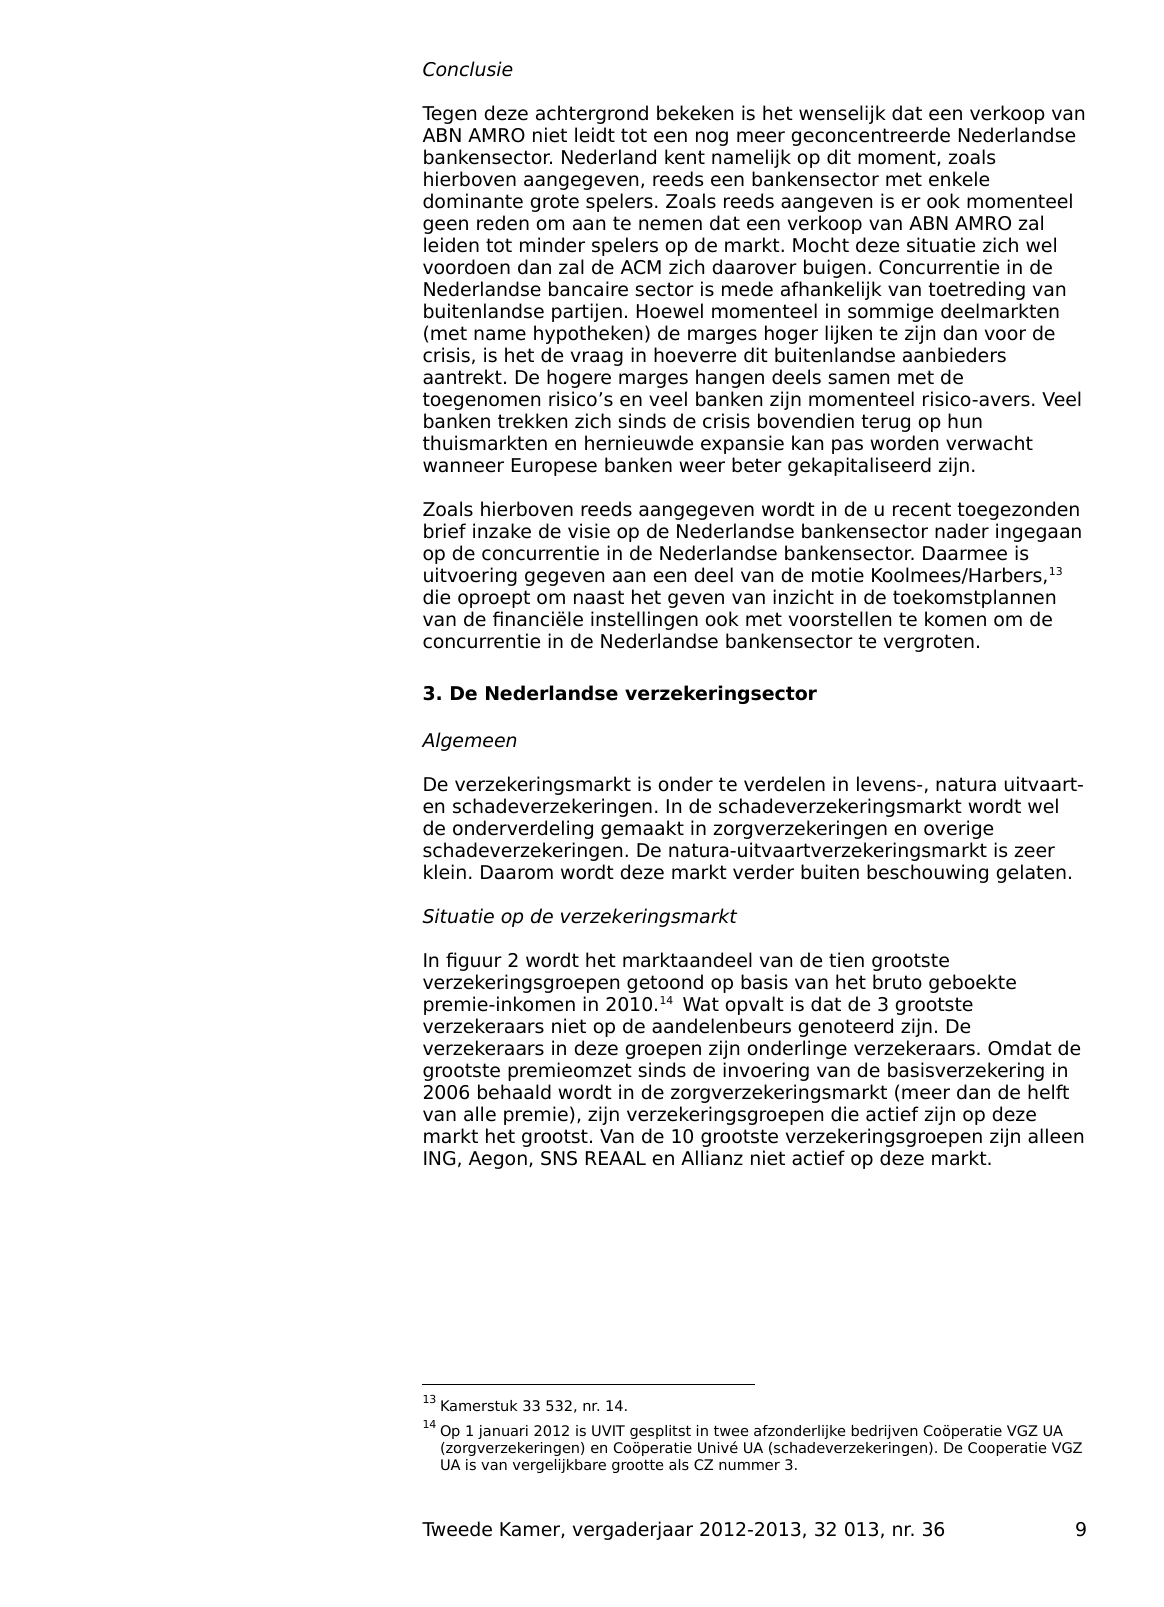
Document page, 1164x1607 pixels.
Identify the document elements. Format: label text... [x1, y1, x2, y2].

subtitle Algemeen [422, 730, 1087, 752]
text De verzekeringsmarkt is onder te verdelen in levens-, natura uitvaart- en schadeverzekeringen. In de schadeverzekeringsmarkt wordt wel de onderverdeling gemaakt in zorgverzekeringen en overige schadeverzekeringen. De natura-uitvaartverzekeringsmarkt is zeer klein. Daarom wordt deze markt verder buiten beschouwing gelaten. [422, 774, 1087, 884]
text Kamerstuk 33 532, nr. 14. [422, 1393, 1087, 1416]
subtitle Situatie op de verzekeringsmarkt [422, 906, 1087, 928]
subtitle 3. De Nederlandse verzekeringsector [422, 683, 1087, 705]
subtitle Conclusie [422, 59, 1087, 81]
text Op 1 januari 2012 is UVIT gesplitst in twee afzonderlijke bedrijven Coöperatie VGZ UA (zorgverzekeringen) en Coöperatie Univé UA (schadeverzekeringen). De Cooperatie VGZ UA is van vergelijkbare grootte als CZ nummer 3. [422, 1418, 1087, 1474]
text Zoals hierboven reeds aangegeven wordt in de u recent toegezonden brief inzake de visie op de Nederlandse bankensector nader ingegaan op de concurrentie in de Nederlandse bankensector. Daarmee is uitvoering gegeven aan een deel van de motie Koolmees/Harbers, die oproept om naast het geven van inzicht in de toekomstplannen van de financiële instellingen ook met voorstellen te komen om de concurrentie in de Nederlandse bankensector te vergroten. [422, 499, 1087, 653]
text In figuur 2 wordt het marktaandeel van de tien grootste verzekeringsgroepen getoond op basis van het bruto geboekte premie-inkomen in 2010. Wat opvalt is dat de 3 grootste verzekeraars niet op de aandelenbeurs genoteerd zijn. De verzekeraars in deze groepen zijn onderlinge verzekeraars. Omdat de grootste premieomzet sinds de invoering van de basisverzekering in 2006 behaald wordt in de zorgverzekeringsmarkt (meer dan de helft van alle premie), zijn verzekeringsgroepen die actief zijn op deze markt het grootst. Van de 10 grootste verzekeringsgroepen zijn alleen ING, Aegon, SNS REAAL en Allianz niet actief op deze markt. [422, 950, 1087, 1170]
text Tegen deze achtergrond bekeken is het wenselijk dat een verkoop van ABN AMRO niet leidt tot een nog meer geconcentreerde Nederlandse bankensector. Nederland kent namelijk op dit moment, zoals hierboven aangegeven, reeds een bankensector met enkele dominante grote spelers. Zoals reeds aangeven is er ook momenteel geen reden om aan te nemen dat een verkoop van ABN AMRO zal leiden tot minder spelers op de markt. Mocht deze situatie zich wel voordoen dan zal de ACM zich daarover buigen. Concurrentie in de Nederlandse bancaire sector is mede afhankelijk van toetreding van buitenlandse partijen. Hoewel momenteel in sommige deelmarkten (met name hypotheken) de marges hoger lijken te zijn dan voor de crisis, is het de vraag in hoeverre dit buitenlandse aanbieders aantrekt. De hogere marges hangen deels samen met de toegenomen risico’s en veel banken zijn momenteel risico-avers. Veel banken trekken zich sinds de crisis bovendien terug op hun thuismarkten en hernieuwde expansie kan pas worden verwacht wanneer Europese banken weer beter gekapitaliseerd zijn. [422, 103, 1087, 477]
